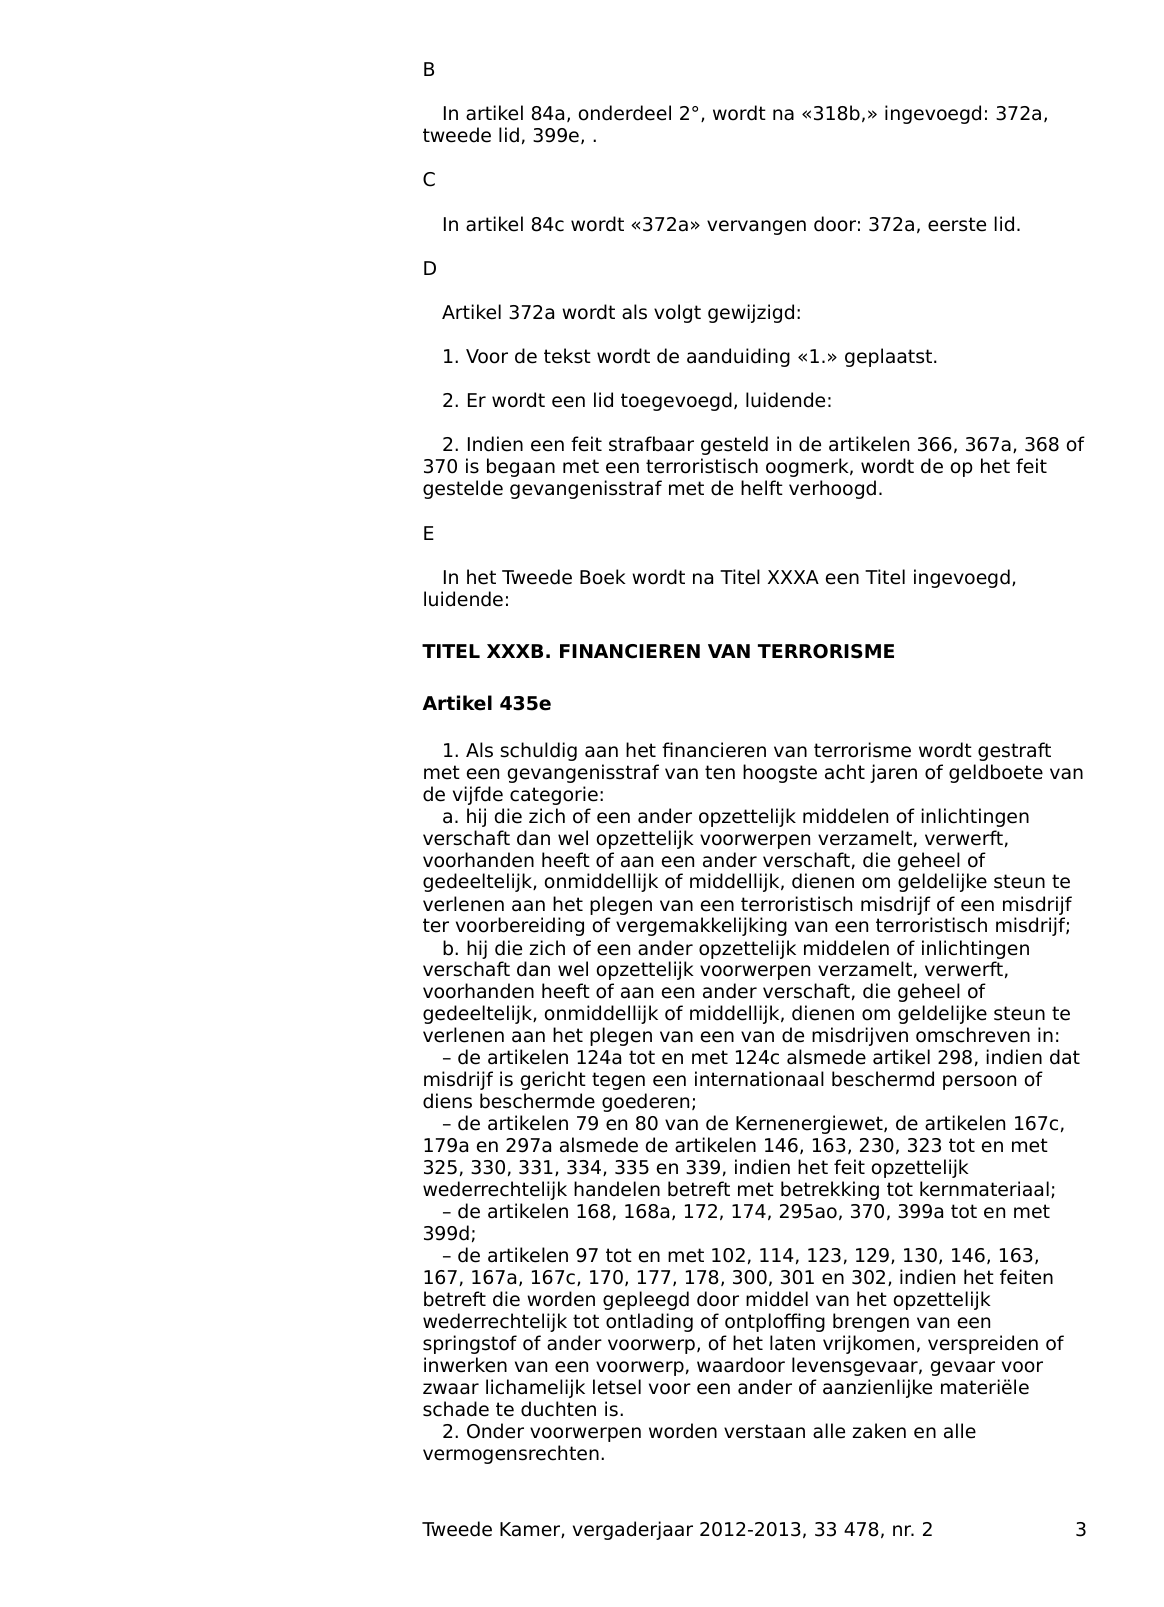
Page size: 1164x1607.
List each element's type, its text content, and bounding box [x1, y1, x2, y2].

text 1. Als schuldig aan het financieren van terrorisme wordt gestraft met een gevangenisstraf van ten hoogste acht jaren of geldboete van de vijfde categorie: [422, 739, 1087, 806]
text – de artikelen 79 en 80 van de Kernenergiewet, de artikelen 167c, 179a en 297a alsmede de artikelen 146, 163, 230, 323 tot en met 325, 330, 331, 334, 335 en 339, indien het feit opzettelijk wederrechtelijk handelen betreft met betrekking tot kernmateriaal; [422, 1113, 1087, 1201]
text D [422, 258, 1087, 280]
text Artikel 372a wordt als volgt gewijzigd: [422, 302, 1087, 324]
text a. hij die zich of een ander opzettelijk middelen of inlichtingen verschaft dan wel opzettelijk voorwerpen verzamelt, verwerft, voorhanden heeft of aan een ander verschaft, die geheel of gedeeltelijk, onmiddellijk of middellijk, dienen om geldelijke steun te verlenen aan het plegen van een terroristisch misdrijf of een misdrijf ter voorbereiding of vergemakkelijking van een terroristisch misdrijf; [422, 806, 1087, 937]
text In artikel 84c wordt «372a» vervangen door: 372a, eerste lid. [422, 213, 1087, 236]
subtitle TITEL XXXB. FINANCIEREN VAN TERRORISME [422, 641, 1087, 663]
text In artikel 84a, onderdeel 2°, wordt na «318b,» ingevoegd: 372a, tweede lid, 399e, . [422, 103, 1087, 147]
text 2. Er wordt een lid toegevoegd, luidende: [422, 390, 1087, 412]
text 2. Indien een feit strafbaar gesteld in de artikelen 366, 367a, 368 of 370 is begaan met een terroristisch oogmerk, wordt de op het feit gestelde gevangenisstraf met de helft verhoogd. [422, 434, 1087, 500]
text – de artikelen 168, 168a, 172, 174, 295ao, 370, 399a tot en met 399d; [422, 1201, 1087, 1245]
text b. hij die zich of een ander opzettelijk middelen of inlichtingen verschaft dan wel opzettelijk voorwerpen verzamelt, verwerft, voorhanden heeft of aan een ander verschaft, die geheel of gedeeltelijk, onmiddellijk of middellijk, dienen om geldelijke steun te verlenen aan het plegen van een van de misdrijven omschreven in: [422, 937, 1087, 1047]
subtitle Artikel 435e [422, 693, 1087, 714]
text E [422, 522, 1087, 544]
text 1. Voor de tekst wordt de aanduiding «1.» geplaatst. [422, 346, 1087, 368]
text – de artikelen 124a tot en met 124c alsmede artikel 298, indien dat misdrijf is gericht tegen een internationaal beschermd persoon of diens beschermde goederen; [422, 1047, 1087, 1113]
text In het Tweede Boek wordt na Titel XXXA een Titel ingevoegd, luidende: [422, 567, 1087, 611]
text C [422, 169, 1087, 191]
text B [422, 59, 1087, 81]
text – de artikelen 97 tot en met 102, 114, 123, 129, 130, 146, 163, 167, 167a, 167c, 170, 177, 178, 300, 301 en 302, indien het feiten betreft die worden gepleegd door middel van het opzettelijk wederrechtelijk tot ontlading of ontploffing brengen van een springstof of ander voorwerp, of het laten vrijkomen, verspreiden of inwerken van een voorwerp, waardoor levensgevaar, gevaar voor zwaar lichamelijk letsel voor een ander of aanzienlijke materiële schade te duchten is. [422, 1245, 1087, 1421]
text 2. Onder voorwerpen worden verstaan alle zaken en alle vermogensrechten. [422, 1421, 1087, 1465]
